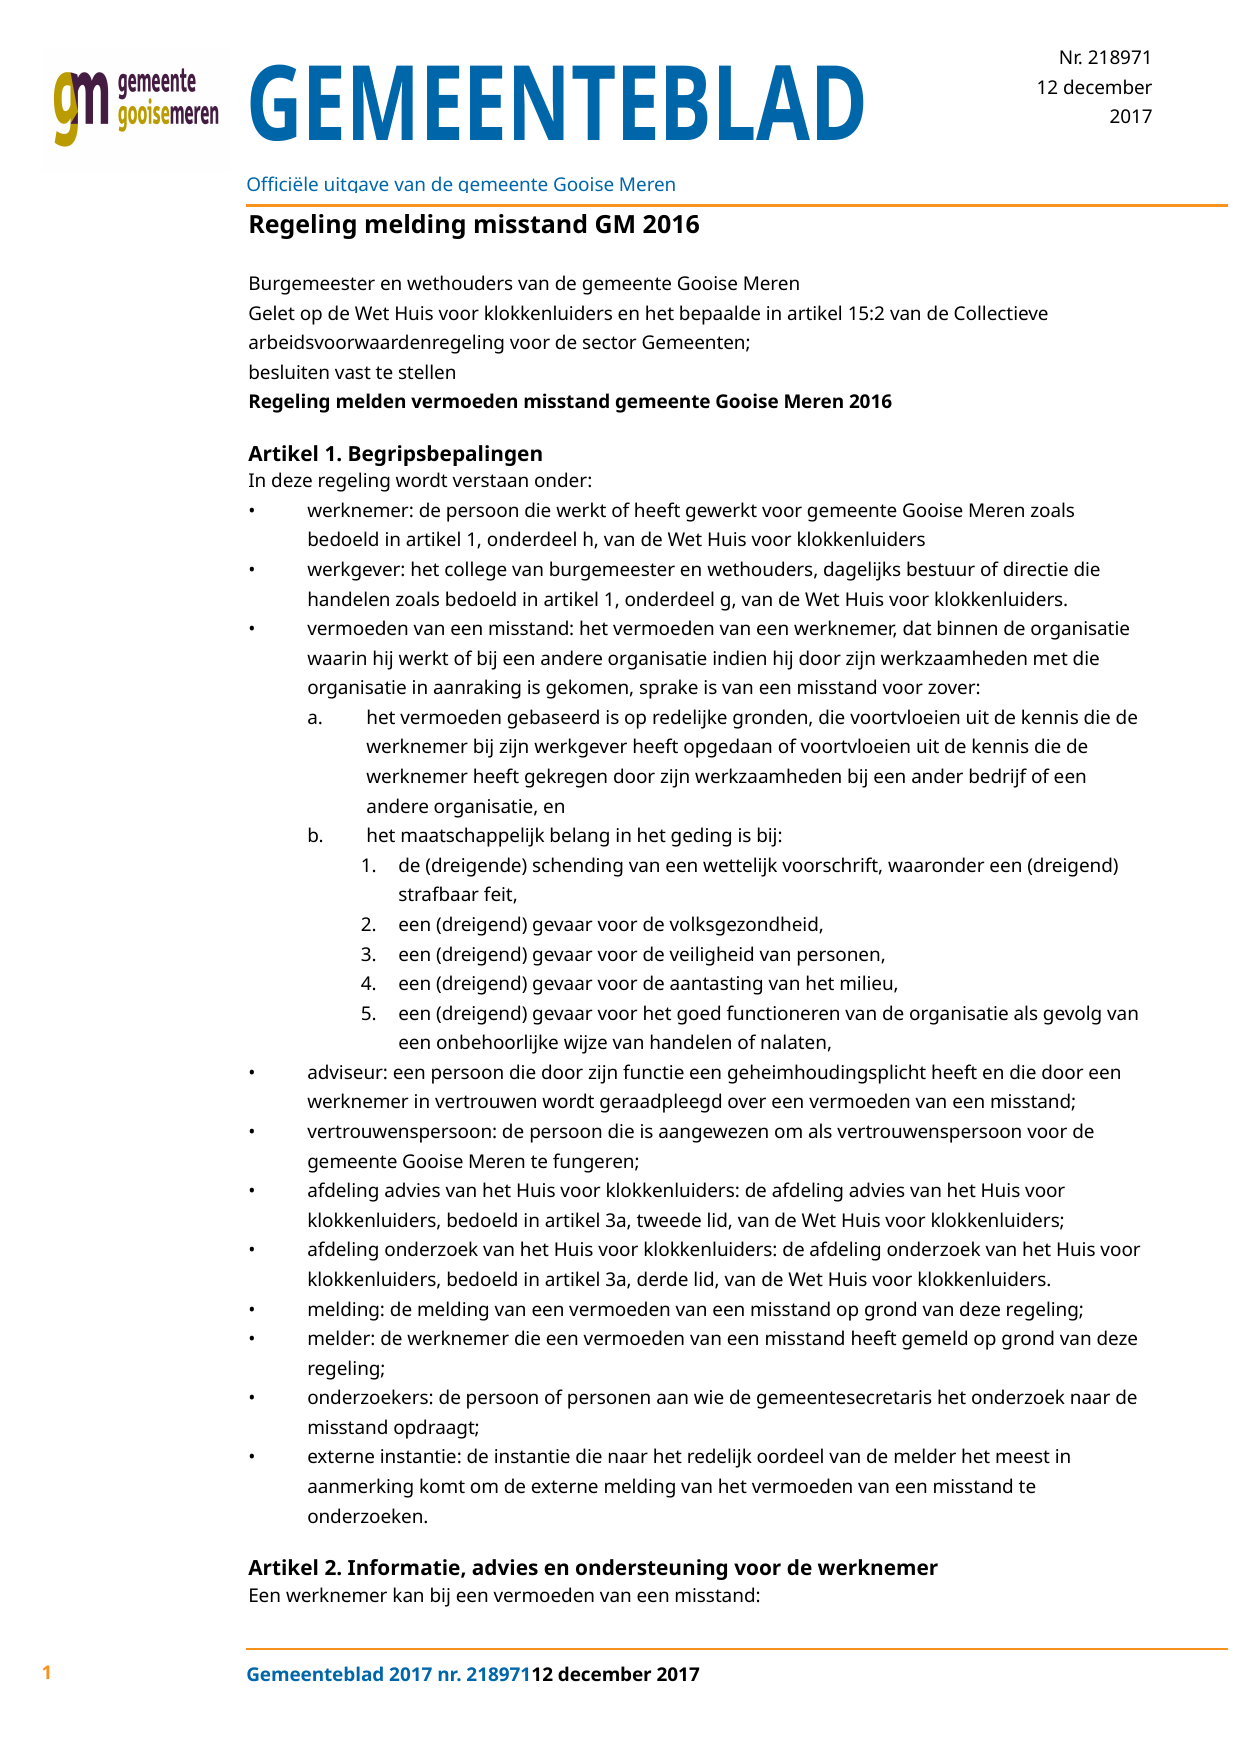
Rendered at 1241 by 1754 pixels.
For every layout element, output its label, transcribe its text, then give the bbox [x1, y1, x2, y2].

list melding: de melding van een vermoeden van een misstand op grond van deze regeling; [248, 1296, 1152, 1322]
list een (dreigend) gevaar voor de aantasting van het milieu, [361, 970, 1152, 996]
list externe instantie: de instantie die naar het redelijk oordeel van de melder het meest in aanmerking komt om de externe melding van het vermoeden van een misstand te onderzoeken. [248, 1444, 1152, 1529]
picture [41, 47, 231, 172]
list adviseur: een persoon die door zijn functie een geheimhoudingsplicht heeft en die door een werknemer in vertrouwen wordt geraadpleegd over een vermoeden van een misstand; [248, 1059, 1152, 1114]
text In deze regeling wordt verstaan onder: [248, 467, 1152, 493]
text Een werknemer kan bij een vermoeden van een misstand: [248, 1582, 1152, 1607]
list melder: de werknemer die een vermoeden van een misstand heeft gemeld op grond van deze regeling; [248, 1325, 1152, 1381]
text Artikel 1. Begripsbepalingen [248, 439, 1152, 467]
list vertrouwenspersoon: de persoon die is aangewezen om als vertrouwenspersoon voor de gemeente Gooise Meren te fungeren; [248, 1118, 1152, 1174]
text Artikel 2. Informatie, advies en ondersteuning voor de werknemer [248, 1553, 1152, 1582]
text Burgemeester en wethouders van de gemeente Gooise Meren [248, 270, 1152, 296]
text Regeling melden vermoeden misstand gemeente Gooise Meren 2016 [248, 389, 1152, 414]
text besluiten vast te stellen [248, 359, 1152, 385]
list de (dreigende) schending van een wettelijk voorschrift, waaronder een (dreigend) strafbaar feit, [361, 852, 1152, 907]
list het vermoeden gebaseerd is op redelijke gronden, die voortvloeien uit de kennis die de werknemer bij zijn werkgever heeft opgedaan of voortvloeien uit de kennis die de werknemer heeft gekregen door zijn werkzaamheden bij een ander bedrijf of een andere organisatie, en [307, 704, 1152, 819]
list vermoeden van een misstand: het vermoeden van een werknemer, dat binnen de organisatie waarin hij werkt of bij een andere organisatie indien hij door zijn werkzaamheden met die organisatie in aanraking is gekomen, sprake is van een misstand voor zover: [248, 615, 1152, 700]
list een (dreigend) gevaar voor de veiligheid van personen, [361, 941, 1152, 967]
list het maatschappelijk belang in het geding is bij: [307, 822, 1152, 848]
list een (dreigend) gevaar voor de volksgezondheid, [361, 911, 1152, 937]
text Gelet op de Wet Huis voor klokkenluiders en het bepaalde in artikel 15:2 van de Collectieve arbeidsvoorwaardenregeling voor de sector Gemeenten; [248, 300, 1152, 355]
list werkgever: het college van burgemeester en wethouders, dagelijks bestuur of directie die handelen zoals bedoeld in artikel 1, onderdeel g, van de Wet Huis voor klokkenluiders. [248, 556, 1152, 612]
list werknemer: de persoon die werkt of heeft gewerkt voor gemeente Gooise Meren zoals bedoeld in artikel 1, onderdeel h, van de Wet Huis voor klokkenluiders [248, 497, 1152, 552]
text Regeling melding misstand GM 2016 [248, 207, 1152, 241]
list een (dreigend) gevaar voor het goed functioneren van de organisatie als gevolg van een onbehoorlijke wijze van handelen of nalaten, [361, 1000, 1152, 1055]
list afdeling advies van het Huis voor klokkenluiders: de afdeling advies van het Huis voor klokkenluiders, bedoeld in artikel 3a, tweede lid, van de Wet Huis voor klokkenluiders; [248, 1177, 1152, 1233]
list onderzoekers: de persoon of personen aan wie de gemeentesecretaris het onderzoek naar de misstand opdraagt; [248, 1384, 1152, 1440]
list afdeling onderzoek van het Huis voor klokkenluiders: de afdeling onderzoek van het Huis voor klokkenluiders, bedoeld in artikel 3a, derde lid, van de Wet Huis voor klokkenluiders. [248, 1237, 1152, 1292]
